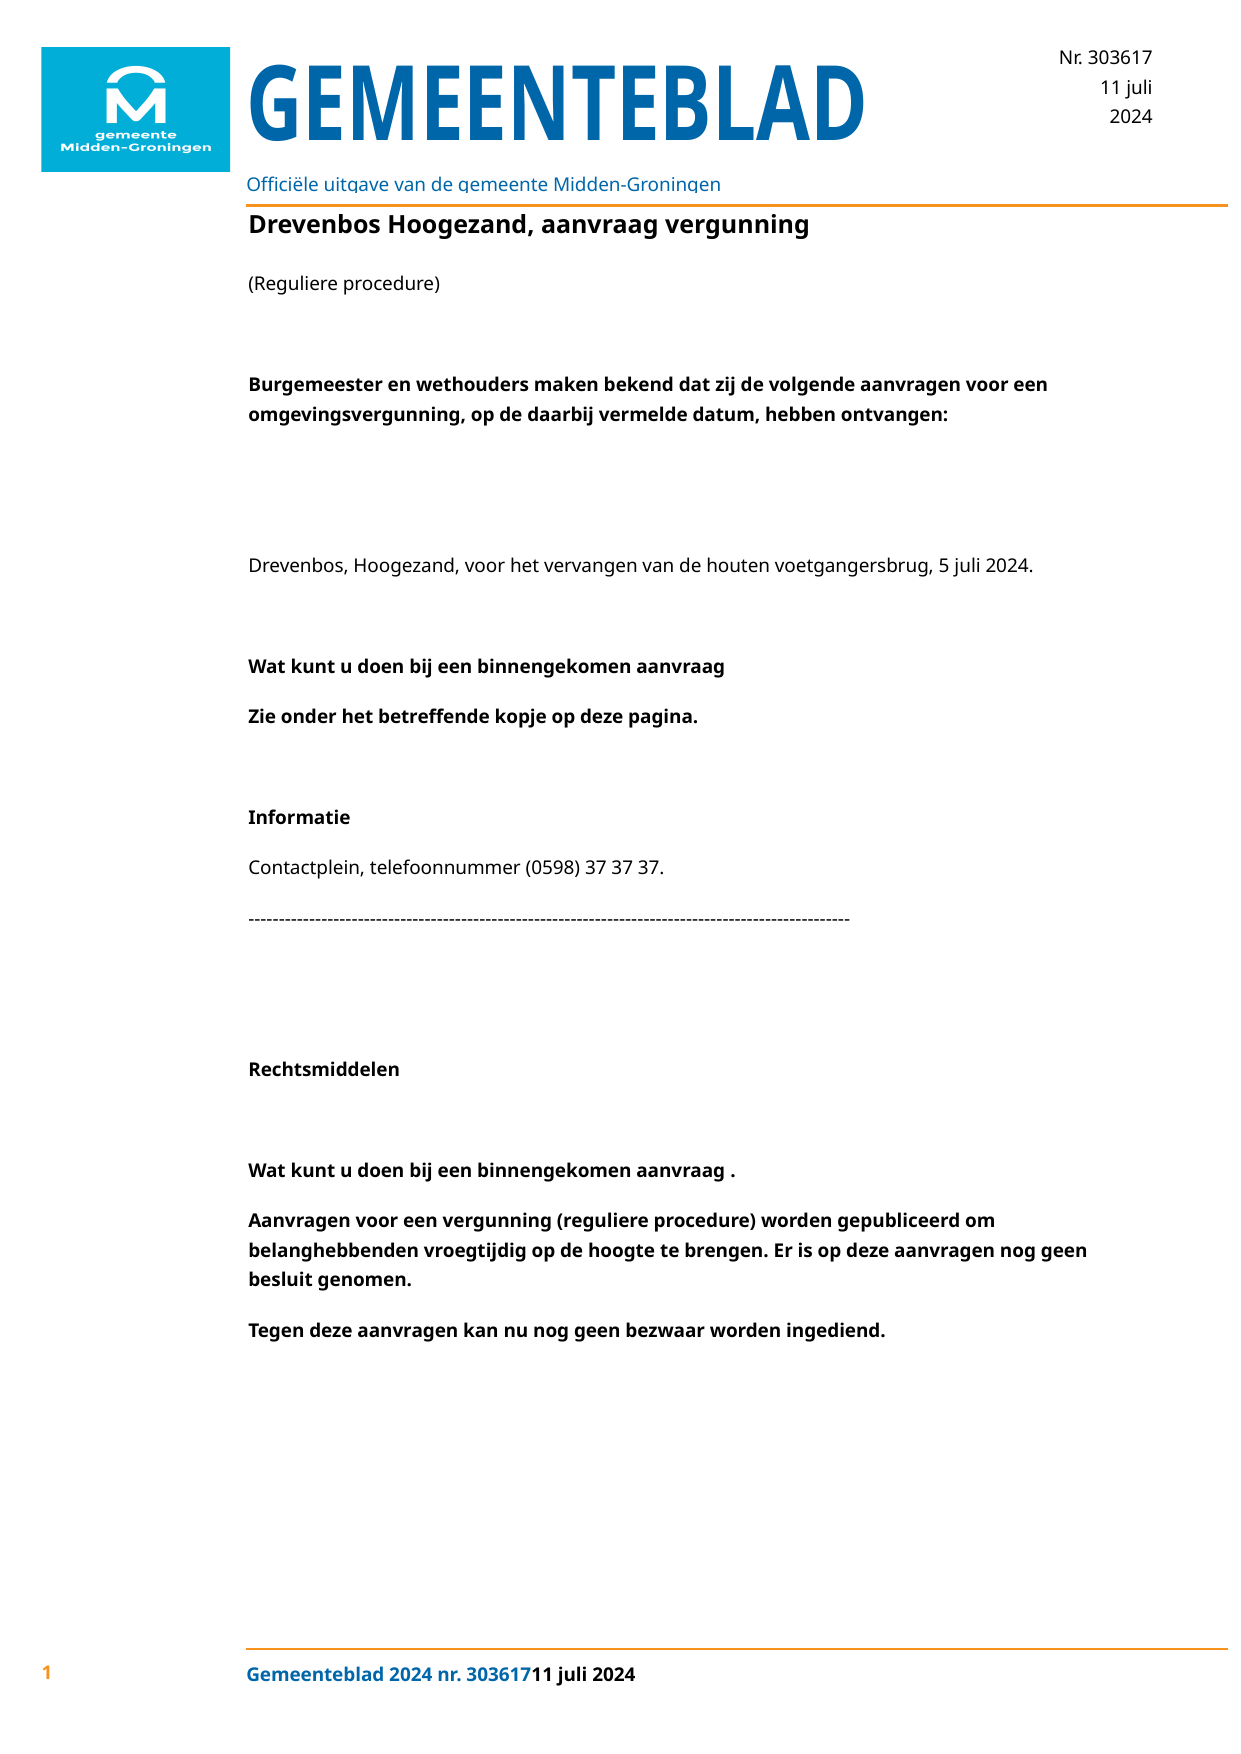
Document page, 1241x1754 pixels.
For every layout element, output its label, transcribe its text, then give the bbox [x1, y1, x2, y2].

text Zie onder het betreffende kopje op deze pagina. [248, 703, 1152, 729]
text --------------------------------------------------------------------------------------------------- [248, 905, 1152, 931]
text Informatie [248, 804, 1152, 830]
picture [184, 146, 190, 153]
text Drevenbos, Hoogezand, voor het vervangen van de houten voetgangersbrug, 5 juli 2024. [248, 552, 1152, 578]
text Burgemeester en wethouders maken bekend dat zij de volgende aanvragen voor een omgevingsvergunning, op de daarbij vermelde datum, hebben ontvangen: [248, 371, 1152, 426]
text Wat kunt u doen bij een binnengekomen aanvraag . [248, 1157, 1152, 1183]
text Wat kunt u doen bij een binnengekomen aanvraag [248, 653, 1152, 678]
text Drevenbos Hoogezand, aanvraag vergunning [248, 207, 1152, 241]
text Rechtsmiddelen [248, 1056, 1152, 1082]
text Tegen deze aanvragen kan nu nog geen bezwaar worden ingediend. [248, 1317, 1152, 1343]
text (Reguliere procedure) [248, 270, 1152, 296]
text Aanvragen voor een vergunning (reguliere procedure) worden gepubliceerd om belanghebbenden vroegtijdig op de hoogte te brengen. Er is op deze aanvragen nog geen besluit genomen. [248, 1207, 1152, 1292]
picture [108, 66, 164, 82]
text Contactplein, telefoonnummer (0598) 37 37 37. [248, 854, 1152, 880]
picture [107, 89, 165, 122]
